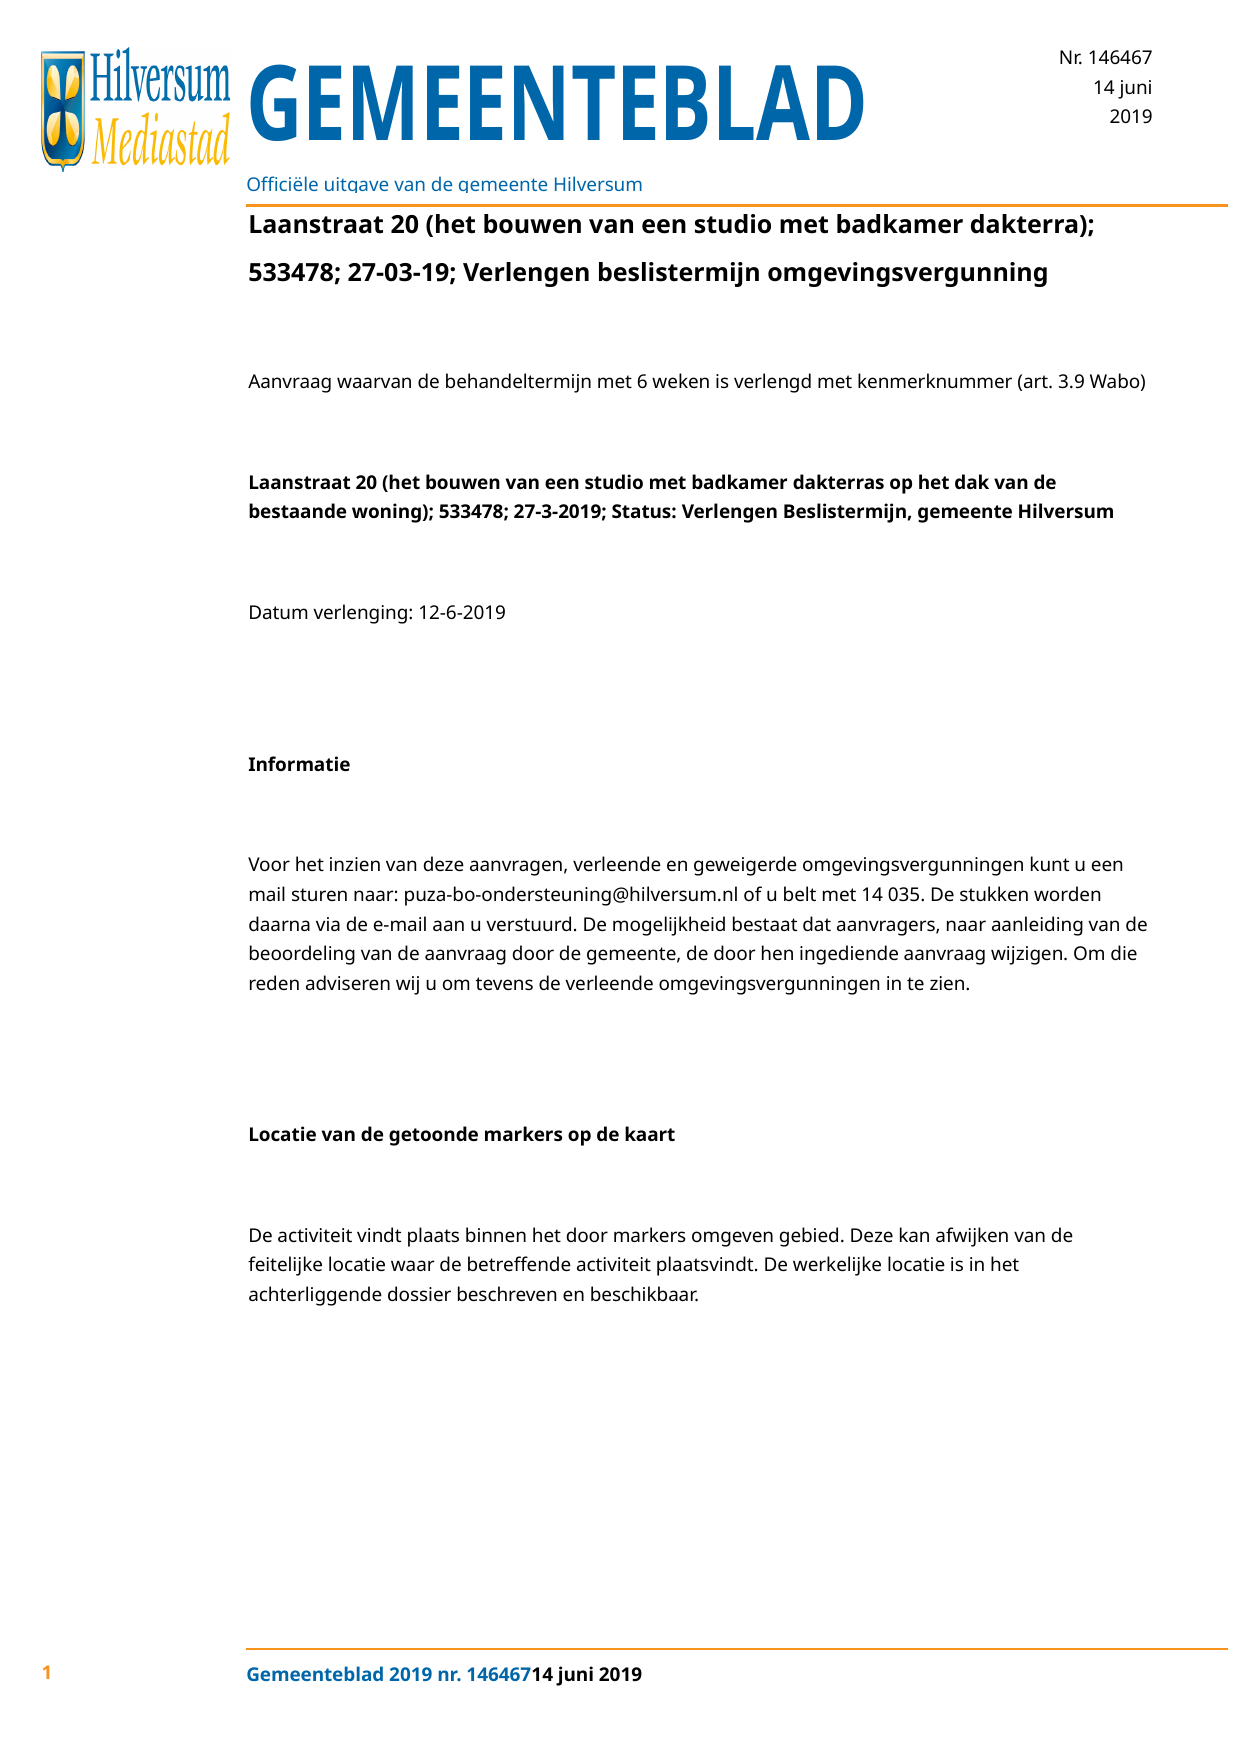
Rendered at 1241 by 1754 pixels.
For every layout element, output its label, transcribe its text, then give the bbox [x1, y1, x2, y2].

text Laanstraat 20 (het bouwen van een studio met badkamer dakterras op het dak van de bestaande woning); 533478; 27-3-2019; Status: Verlengen Beslistermijn, gemeente Hilversum [248, 469, 1152, 524]
picture [41, 47, 231, 172]
text Informatie [248, 751, 1152, 777]
text Locatie van de getoonde markers op de kaart [248, 1121, 1152, 1147]
text Datum verlenging: 12-6-2019 [248, 599, 1152, 625]
text Voor het inzien van deze aanvragen, verleende en geweigerde omgevingsvergunningen kunt u een mail sturen naar: puza-bo-ondersteuning@hilversum.nl of u belt met 14 035. De stukken worden daarna via de e-mail aan u verstuurd. De mogelijkheid bestaat dat aanvragers, naar aanleiding van de beoordeling van de aanvraag door de gemeente, de door hen ingediende aanvraag wijzigen. Om die reden adviseren wij u om tevens de verleende omgevingsvergunningen in te zien. [248, 852, 1152, 996]
text De activiteit vindt plaats binnen het door markers omgeven gebied. Deze kan afwijken van de feitelijke locatie waar de betreffende activiteit plaatsvindt. De werkelijke locatie is in het achterliggende dossier beschreven en beschikbaar. [248, 1222, 1152, 1307]
text Aanvraag waarvan de behandeltermijn met 6 weken is verlengd met kenmerknummer (art. 3.9 Wabo) [248, 368, 1152, 394]
text Laanstraat 20 (het bouwen van een studio met badkamer dakterra); 533478; 27-03-19; Verlengen beslistermijn omgevingsvergunning [248, 207, 1152, 288]
